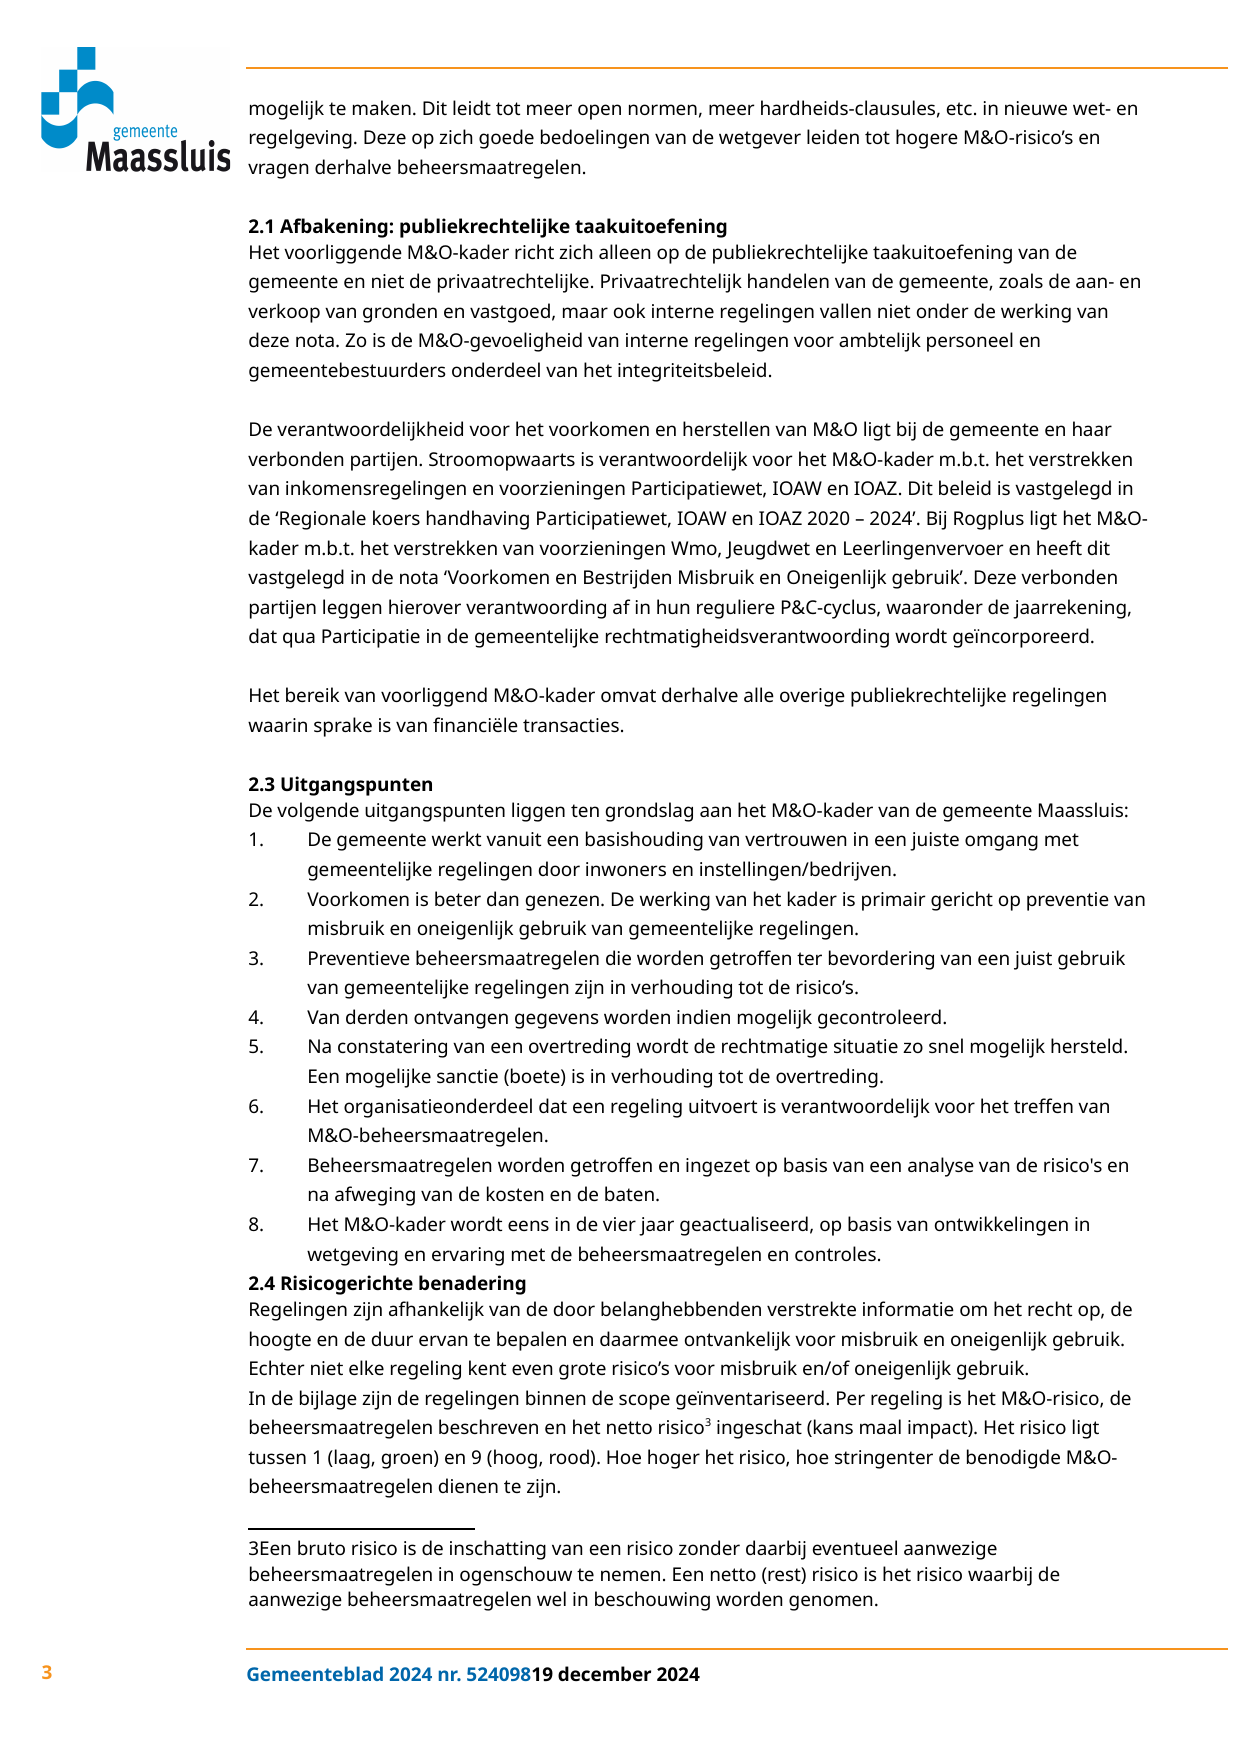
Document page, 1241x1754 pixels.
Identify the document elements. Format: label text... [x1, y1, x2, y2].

text 2.1 Afbakening: publiekrechtelijke taakuitoefening [248, 213, 1152, 239]
text Een bruto risico is de inschatting van een risico zonder daarbij eventueel aanwezige beheersmaatregelen in ogenschouw te nemen. Een netto (rest) risico is het risico waarbij de aanwezige beheersmaatregelen wel in beschouwing worden genomen. [248, 1535, 1152, 1612]
text Het bereik van voorliggend M&O-kader omvat derhalve alle overige publiekrechtelijke regelingen waarin sprake is van financiële transacties. [248, 683, 1152, 738]
picture [41, 47, 77, 92]
list Het organisatieonderdeel dat een regeling uitvoert is verantwoordelijk voor het treffen van M&O-beheersmaatregelen. [248, 1093, 1152, 1148]
list Voorkomen is beter dan genezen. De werking van het kader is primair gericht op preventie van misbruik en oneigenlijk gebruik van gemeentelijke regelingen. [248, 886, 1152, 941]
text 2.4 Risicogerichte benadering [248, 1270, 1152, 1296]
list Het M&O-kader wordt eens in de vier jaar geactualiseerd, op basis van ontwikkelingen in wetgeving en ervaring met de beheersmaatregelen en controles. [248, 1211, 1152, 1267]
text In de bijlage zijn de regelingen binnen de scope geïnventariseerd. Per regeling is het M&O-risico, de beheersmaatregelen beschreven en het netto risico ingeschat (kans maal impact). Het risico ligt tussen 1 (laag, groen) en 9 (hoog, rood). Hoe hoger het risico, hoe stringenter de benodigde M&O-beheersmaatregelen dienen te zijn. [248, 1385, 1152, 1499]
list Van derden ontvangen gegevens worden indien mogelijk gecontroleerd. [248, 1004, 1152, 1030]
list De gemeente werkt vanuit een basishouding van vertrouwen in een juiste omgang met gemeentelijke regelingen door inwoners en instellingen/bedrijven. [248, 827, 1152, 882]
text Regelingen zijn afhankelijk van de door belanghebbenden verstrekte informatie om het recht op, de hoogte en de duur ervan te bepalen en daarmee ontvankelijk voor misbruik en oneigenlijk gebruik. Echter niet elke regeling kent even grote risico’s voor misbruik en/of oneigenlijk gebruik. [248, 1296, 1152, 1381]
text Het voorliggende M&O-kader richt zich alleen op de publiekrechtelijke taakuitoefening van de gemeente en niet de privaatrechtelijke. Privaatrechtelijk handelen van de gemeente, zoals de aan- en verkoop van gronden en vastgoed, maar ook interne regelingen vallen niet onder de werking van deze nota. Zo is de M&O-gevoeligheid van interne regelingen voor ambtelijk personeel en gemeentebestuurders onderdeel van het integriteitsbeleid. [248, 239, 1152, 383]
text De volgende uitgangspunten liggen ten grondslag aan het M&O-kader van de gemeente Maassluis: [248, 797, 1152, 823]
list Na constatering van een overtreding wordt de rechtmatige situatie zo snel mogelijk hersteld. Een mogelijke sanctie (boete) is in verhouding tot de overtreding. [248, 1034, 1152, 1089]
text mogelijk te maken. Dit leidt tot meer open normen, meer hardheids-clausules, etc. in nieuwe wet- en regelgeving. Deze op zich goede bedoelingen van de wetgever leiden tot hogere M&O-risico’s en vragen derhalve beheersmaatregelen. [248, 95, 1152, 180]
picture [41, 47, 231, 172]
text De verantwoordelijkheid voor het voorkomen en herstellen van M&O ligt bij de gemeente en haar verbonden partijen. Stroomopwaarts is verantwoordelijk voor het M&O-kader m.b.t. het verstrekken van inkomensregelingen en voorzieningen Participatiewet, IOAW en IOAZ. Dit beleid is vastgelegd in de ‘Regionale koers handhaving Participatiewet, IOAW en IOAZ 2020 – 2024’. Bij Rogplus ligt het M&O-kader m.b.t. het verstrekken van voorzieningen Wmo, Jeugdwet en Leerlingenvervoer en heeft dit vastgelegd in de nota ‘Voorkomen en Bestrijden Misbruik en Oneigenlijk gebruik’. Deze verbonden partijen leggen hierover verantwoording af in hun reguliere P&C-cyclus, waaronder de jaarrekening, dat qua Participatie in de gemeentelijke rechtmatigheidsverantwoording wordt geïncorporeerd. [248, 416, 1152, 649]
list Preventieve beheersmaatregelen die worden getroffen ter bevordering van een juist gebruik van gemeentelijke regelingen zijn in verhouding tot de risico’s. [248, 945, 1152, 1000]
text 2.3 Uitgangspunten [248, 771, 1152, 797]
list Beheersmaatregelen worden getroffen en ingezet op basis van een analyse van de risico's en na afweging van de kosten en de baten. [248, 1152, 1152, 1207]
